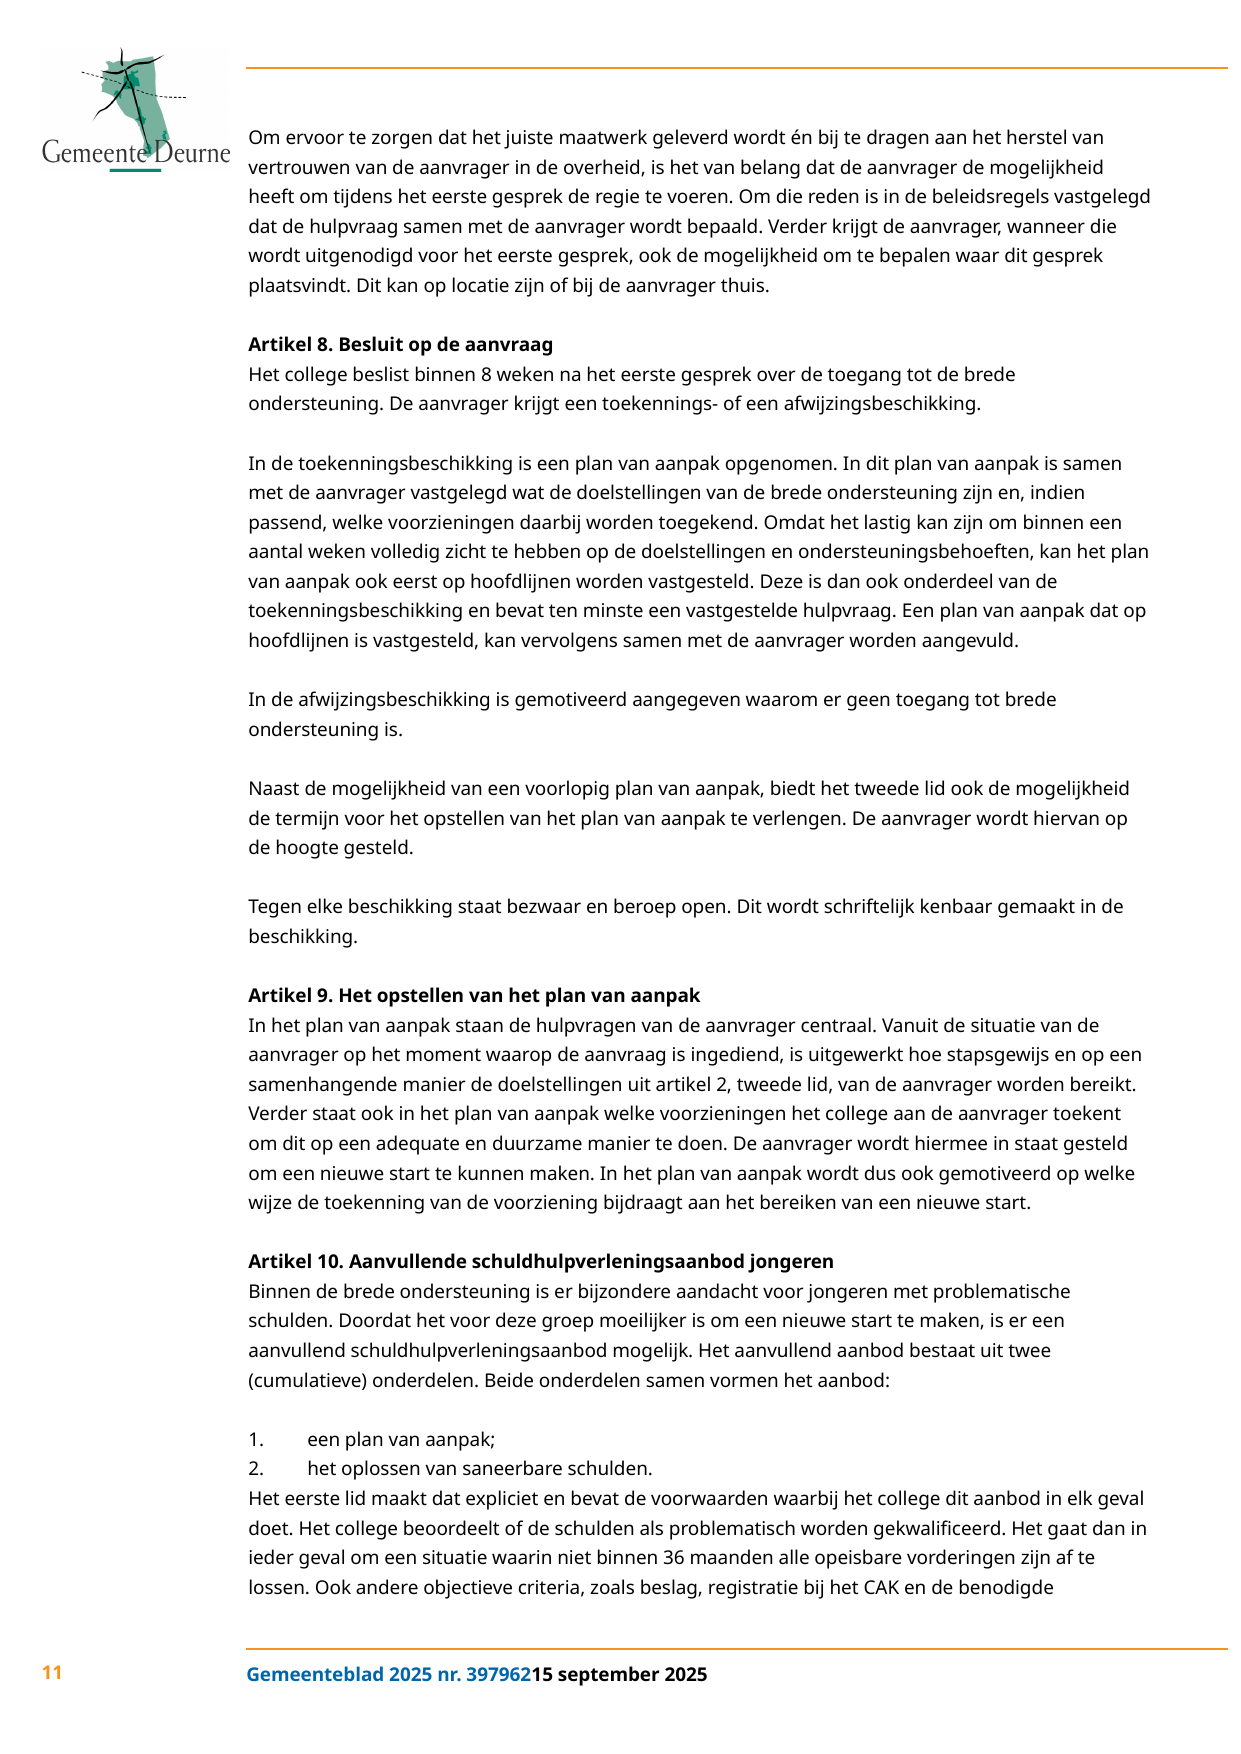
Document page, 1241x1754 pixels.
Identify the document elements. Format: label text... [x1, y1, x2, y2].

text Binnen de brede ondersteuning is er bijzondere aandacht voor jongeren met problematische schulden. Doordat het voor deze groep moeilijker is om een nieuwe start te maken, is er een aanvullend schuldhulpverleningsaanbod mogelijk. Het aanvullend aanbod bestaat uit twee (cumulatieve) onderdelen. Beide onderdelen samen vormen het aanbod: [248, 1278, 1152, 1393]
picture [41, 47, 231, 172]
list het oplossen van saneerbare schulden. [248, 1456, 1152, 1481]
text Artikel 8. Besluit op de aanvraag [248, 331, 1152, 357]
text Om ervoor te zorgen dat het juiste maatwerk geleverd wordt én bij te dragen aan het herstel van vertrouwen van de aanvrager in de overheid, is het van belang dat de aanvrager de mogelijkheid heeft om tijdens het eerste gesprek de regie te voeren. Om die reden is in de beleidsregels vastgelegd dat de hulpvraag samen met de aanvrager wordt bepaald. Verder krijgt de aanvrager, wanneer die wordt uitgenodigd voor het eerste gesprek, ook de mogelijkheid om te bepalen waar dit gesprek plaatsvindt. Dit kan op locatie zijn of bij de aanvrager thuis. [248, 124, 1152, 298]
text In het plan van aanpak staan de hulpvragen van de aanvrager centraal. Vanuit de situatie van de aanvrager op het moment waarop de aanvraag is ingediend, is uitgewerkt hoe stapsgewijs en op een samenhangende manier de doelstellingen uit artikel 2, tweede lid, van de aanvrager worden bereikt. Verder staat ook in het plan van aanpak welke voorzieningen het college aan de aanvrager toekent om dit op een adequate en duurzame manier te doen. De aanvrager wordt hiermee in staat gesteld om een nieuwe start te kunnen maken. In het plan van aanpak wordt dus ook gemotiveerd op welke wijze de toekenning van de voorziening bijdraagt aan het bereiken van een nieuwe start. [248, 1012, 1152, 1215]
text Het eerste lid maakt dat expliciet en bevat de voorwaarden waarbij het college dit aanbod in elk geval doet. Het college beoordeelt of de schulden als problematisch worden gekwalificeerd. Het gaat dan in ieder geval om een situatie waarin niet binnen 36 maanden alle opeisbare vorderingen zijn af te lossen. Ook andere objectieve criteria, zoals beslag, registratie bij het CAK en de benodigde [248, 1485, 1152, 1600]
text Artikel 9. Het opstellen van het plan van aanpak [248, 982, 1152, 1008]
text Het college beslist binnen 8 weken na het eerste gesprek over de toegang tot de brede ondersteuning. De aanvrager krijgt een toekennings- of een afwijzingsbeschikking. [248, 361, 1152, 416]
text Naast de mogelijkheid van een voorlopig plan van aanpak, biedt het tweede lid ook de mogelijkheid de termijn voor het opstellen van het plan van aanpak te verlengen. De aanvrager wordt hiervan op de hoogte gesteld. [248, 775, 1152, 860]
text Artikel 10. Aanvullende schuldhulpverleningsaanbod jongeren [248, 1248, 1152, 1274]
text In de afwijzingsbeschikking is gemotiveerd aangegeven waarom er geen toegang tot brede ondersteuning is. [248, 686, 1152, 742]
text In de toekenningsbeschikking is een plan van aanpak opgenomen. In dit plan van aanpak is samen met de aanvrager vastgelegd wat de doelstellingen van de brede ondersteuning zijn en, indien passend, welke voorzieningen daarbij worden toegekend. Omdat het lastig kan zijn om binnen een aantal weken volledig zicht te hebben op de doelstellingen en ondersteuningsbehoeften, kan het plan van aanpak ook eerst op hoofdlijnen worden vastgesteld. Deze is dan ook onderdeel van de toekenningsbeschikking en bevat ten minste een vastgestelde hulpvraag. Een plan van aanpak dat op hoofdlijnen is vastgesteld, kan vervolgens samen met de aanvrager worden aangevuld. [248, 450, 1152, 653]
text Tegen elke beschikking staat bezwaar en beroep open. Dit wordt schriftelijk kenbaar gemaakt in de beschikking. [248, 893, 1152, 949]
list een plan van aanpak; [248, 1426, 1152, 1452]
